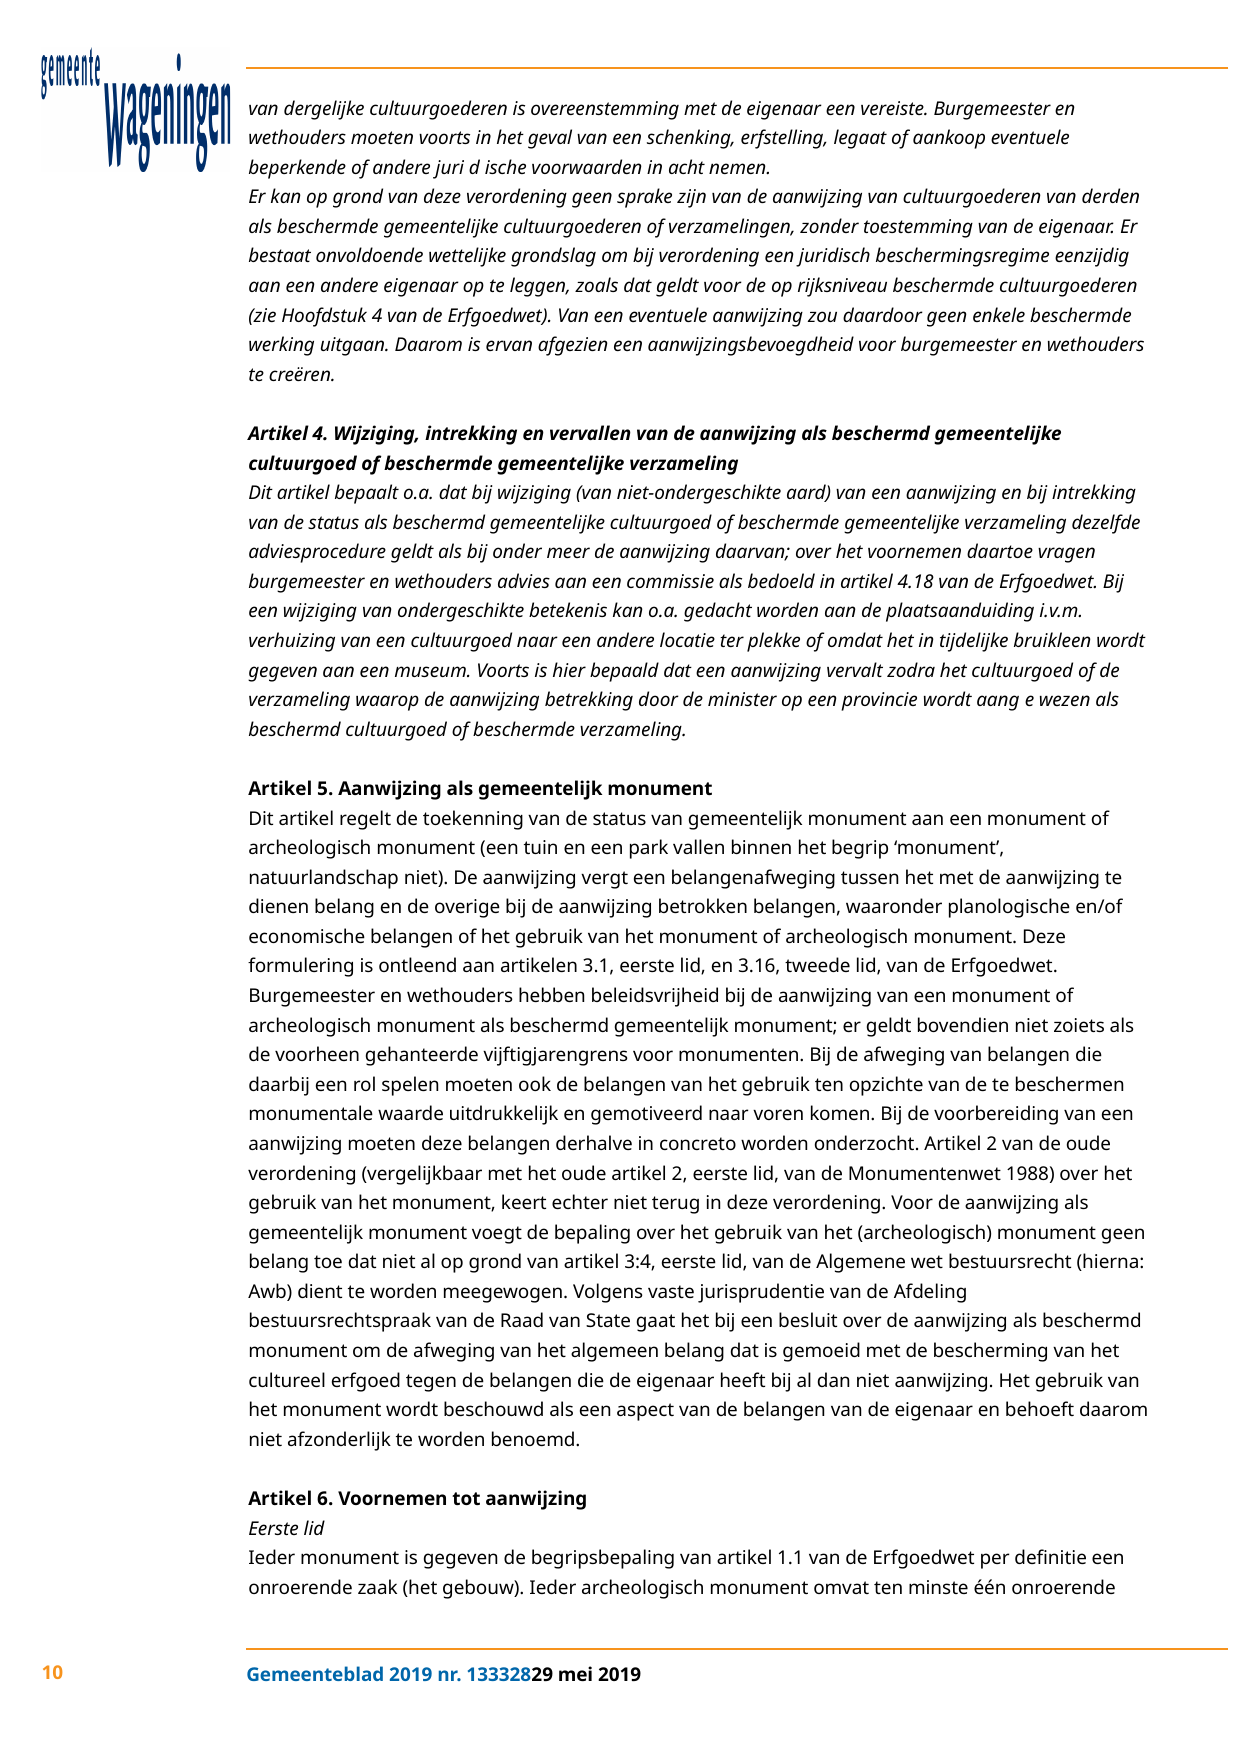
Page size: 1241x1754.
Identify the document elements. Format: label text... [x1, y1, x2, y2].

text Artikel 4. Wijziging, intrekking en vervallen van de aanwijzing als beschermd gemeentelijke cultuurgoed of beschermde gemeentelijke verzameling [248, 420, 1152, 476]
text Ieder monument is gegeven de begripsbepaling van artikel 1.1 van de Erfgoedwet per definitie een onroerende zaak (het gebouw). Ieder archeologisch monument omvat ten minste één onroerende [248, 1544, 1152, 1600]
text Dit artikel regelt de toekenning van de status van gemeentelijk monument aan een monument of archeologisch monument (een tuin en een park vallen binnen het begrip ‘monument’, natuurlandschap niet). De aanwijzing vergt een belangenafweging tussen het met de aanwijzing te dienen belang en de overige bij de aanwijzing betrokken belangen, waaronder planologische en/of economische belangen of het gebruik van het monument of archeologisch monument. Deze formulering is ontleend aan artikelen 3.1, eerste lid, en 3.16, tweede lid, van de Erfgoedwet. [248, 805, 1152, 978]
text Dit artikel bepaalt o.a. dat bij wijziging (van niet-ondergeschikte aard) van een aanwijzing en bij intrekking van de status als beschermd gemeentelijke cultuurgoed of beschermde gemeentelijke verzameling dezelfde adviesprocedure geldt als bij onder meer de aanwijzing daarvan; over het voornemen daartoe vragen burgemeester en wethouders advies aan een commissie als bedoeld in artikel 4.18 van de Erfgoedwet. Bij een wijziging van ondergeschikte betekenis kan o.a. gedacht worden aan de plaatsaanduiding i.v.m. verhuizing van een cultuurgoed naar een andere locatie ter plekke of omdat het in tijdelijke bruikleen wordt gegeven aan een museum. Voorts is hier bepaald dat een aanwijzing vervalt zodra het cultuurgoed of de verzameling waarop de aanwijzing betrekking door de minister op een provincie wordt aang e wezen als beschermd cultuurgoed of beschermde verzameling. [248, 479, 1152, 742]
text Er kan op grond van deze verordening geen sprake zijn van de aanwijzing van cultuurgoederen van derden als beschermde gemeentelijke cultuurgoederen of verzamelingen, zonder toestemming van de eigenaar. Er bestaat onvoldoende wettelijke grondslag om bij verordening een juridisch beschermingsregime eenzijdig aan een andere eigenaar op te leggen, zoals dat geldt voor de op rijksniveau beschermde cultuurgoederen (zie Hoofdstuk 4 van de Erfgoedwet). Van een eventuele aanwijzing zou daardoor geen enkele beschermde werking uitgaan. Daarom is ervan afgezien een aanwijzingsbevoegdheid voor burgemeester en wethouders te creëren. [248, 183, 1152, 387]
picture [41, 47, 231, 172]
text Artikel 6. Voornemen tot aanwijzing [248, 1485, 1152, 1511]
text van dergelijke cultuurgoederen is overeenstemming met de eigenaar een vereiste. Burgemeester en wethouders moeten voorts in het geval van een schenking, erfstelling, legaat of aankoop eventuele beperkende of andere juri d ische voorwaarden in acht nemen. [248, 95, 1152, 180]
text Artikel 5. Aanwijzing als gemeentelijk monument [248, 775, 1152, 801]
text Eerste lid [248, 1515, 1152, 1541]
text Burgemeester en wethouders hebben beleidsvrijheid bij de aanwijzing van een monument of archeologisch monument als beschermd gemeentelijk monument; er geldt bovendien niet zoiets als de voorheen gehanteerde vijftigjarengrens voor monumenten. Bij de afweging van belangen die daarbij een rol spelen moeten ook de belangen van het gebruik ten opzichte van de te beschermen monumentale waarde uitdrukkelijk en gemotiveerd naar voren komen. Bij de voorbereiding van een aanwijzing moeten deze belangen derhalve in concreto worden onderzocht. Artikel 2 van de oude verordening (vergelijkbaar met het oude artikel 2, eerste lid, van de Monumentenwet 1988) over het gebruik van het monument, keert echter niet terug in deze verordening. Voor de aanwijzing als gemeentelijk monument voegt de bepaling over het gebruik van het (archeologisch) monument geen belang toe dat niet al op grond van artikel 3:4, eerste lid, van de Algemene wet bestuursrecht (hierna: Awb) dient te worden meegewogen. Volgens vaste jurisprudentie van de Afdeling bestuursrechtspraak van de Raad van State gaat het bij een besluit over de aanwijzing als beschermd monument om de afweging van het algemeen belang dat is gemoeid met de bescherming van het cultureel erfgoed tegen de belangen die de eigenaar heeft bij al dan niet aanwijzing. Het gebruik van het monument wordt beschouwd als een aspect van de belangen van de eigenaar en behoeft daarom niet afzonderlijk te worden benoemd. [248, 982, 1152, 1452]
